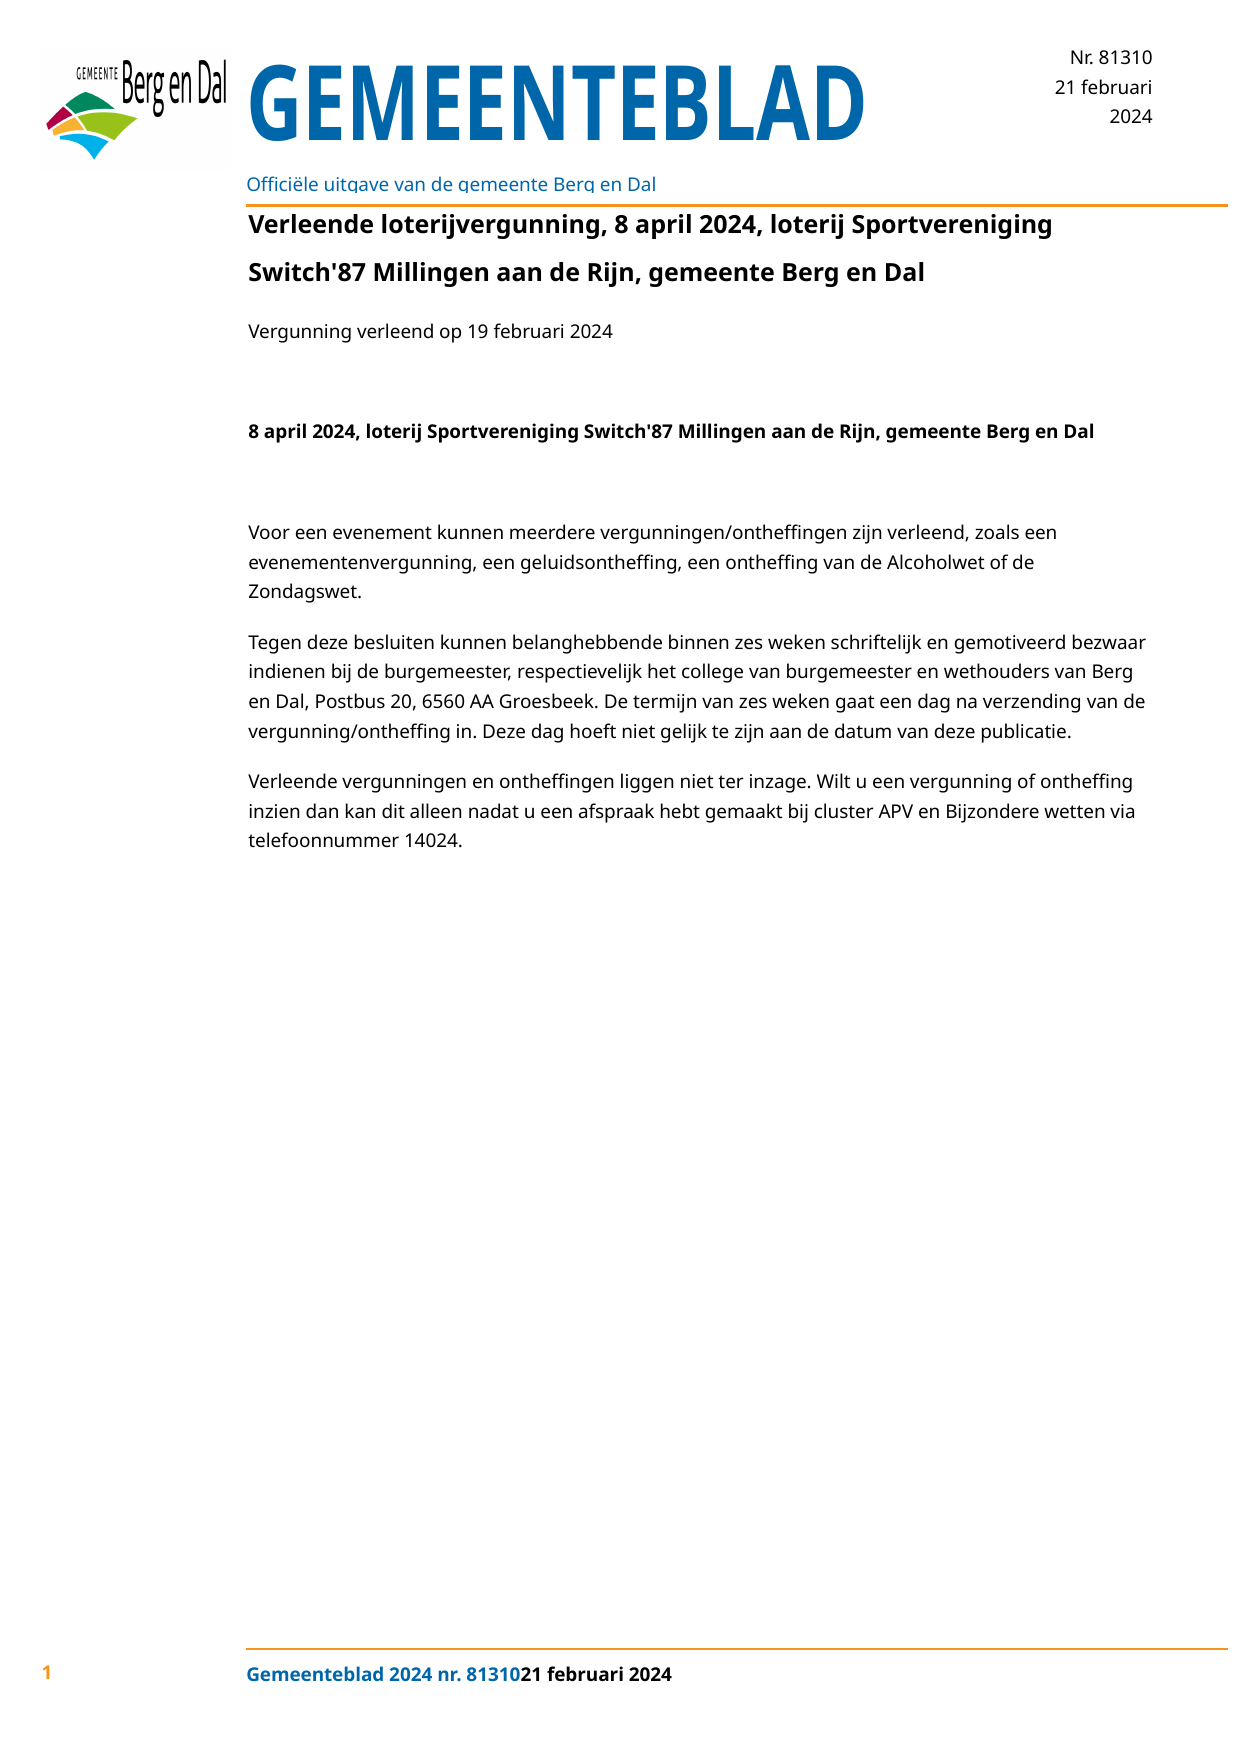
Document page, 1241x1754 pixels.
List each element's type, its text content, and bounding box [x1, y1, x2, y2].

text Verleende vergunningen en ontheffingen liggen niet ter inzage. Wilt u een vergunning of ontheffing inzien dan kan dit alleen nadat u een afspraak hebt gemaakt bij cluster APV en Bijzondere wetten via telefoonnummer 14024. [248, 768, 1152, 853]
text Tegen deze besluiten kunnen belanghebbende binnen zes weken schriftelijk en gemotiveerd bezwaar indienen bij de burgemeester, respectievelijk het college van burgemeester en wethouders van Berg en Dal, Postbus 20, 6560 AA Groesbeek. De termijn van zes weken gaat een dag na verzending van de vergunning/ontheffing in. Deze dag hoeft niet gelijk te zijn aan de datum van deze publicatie. [248, 629, 1152, 744]
text Vergunning verleend op 19 februari 2024 [248, 318, 1152, 344]
text Verleende loterijvergunning, 8 april 2024, loterij Sportvereniging Switch'87 Millingen aan de Rijn, gemeente Berg en Dal [248, 207, 1152, 288]
text 8 april 2024, loterij Sportvereniging Switch'87 Millingen aan de Rijn, gemeente Berg en Dal [248, 419, 1152, 444]
text Voor een evenement kunnen meerdere vergunningen/ontheffingen zijn verleend, zoals een evenementenvergunning, een geluidsontheffing, een ontheffing van de Alcoholwet of de Zondagswet. [248, 519, 1152, 604]
picture [41, 47, 231, 172]
